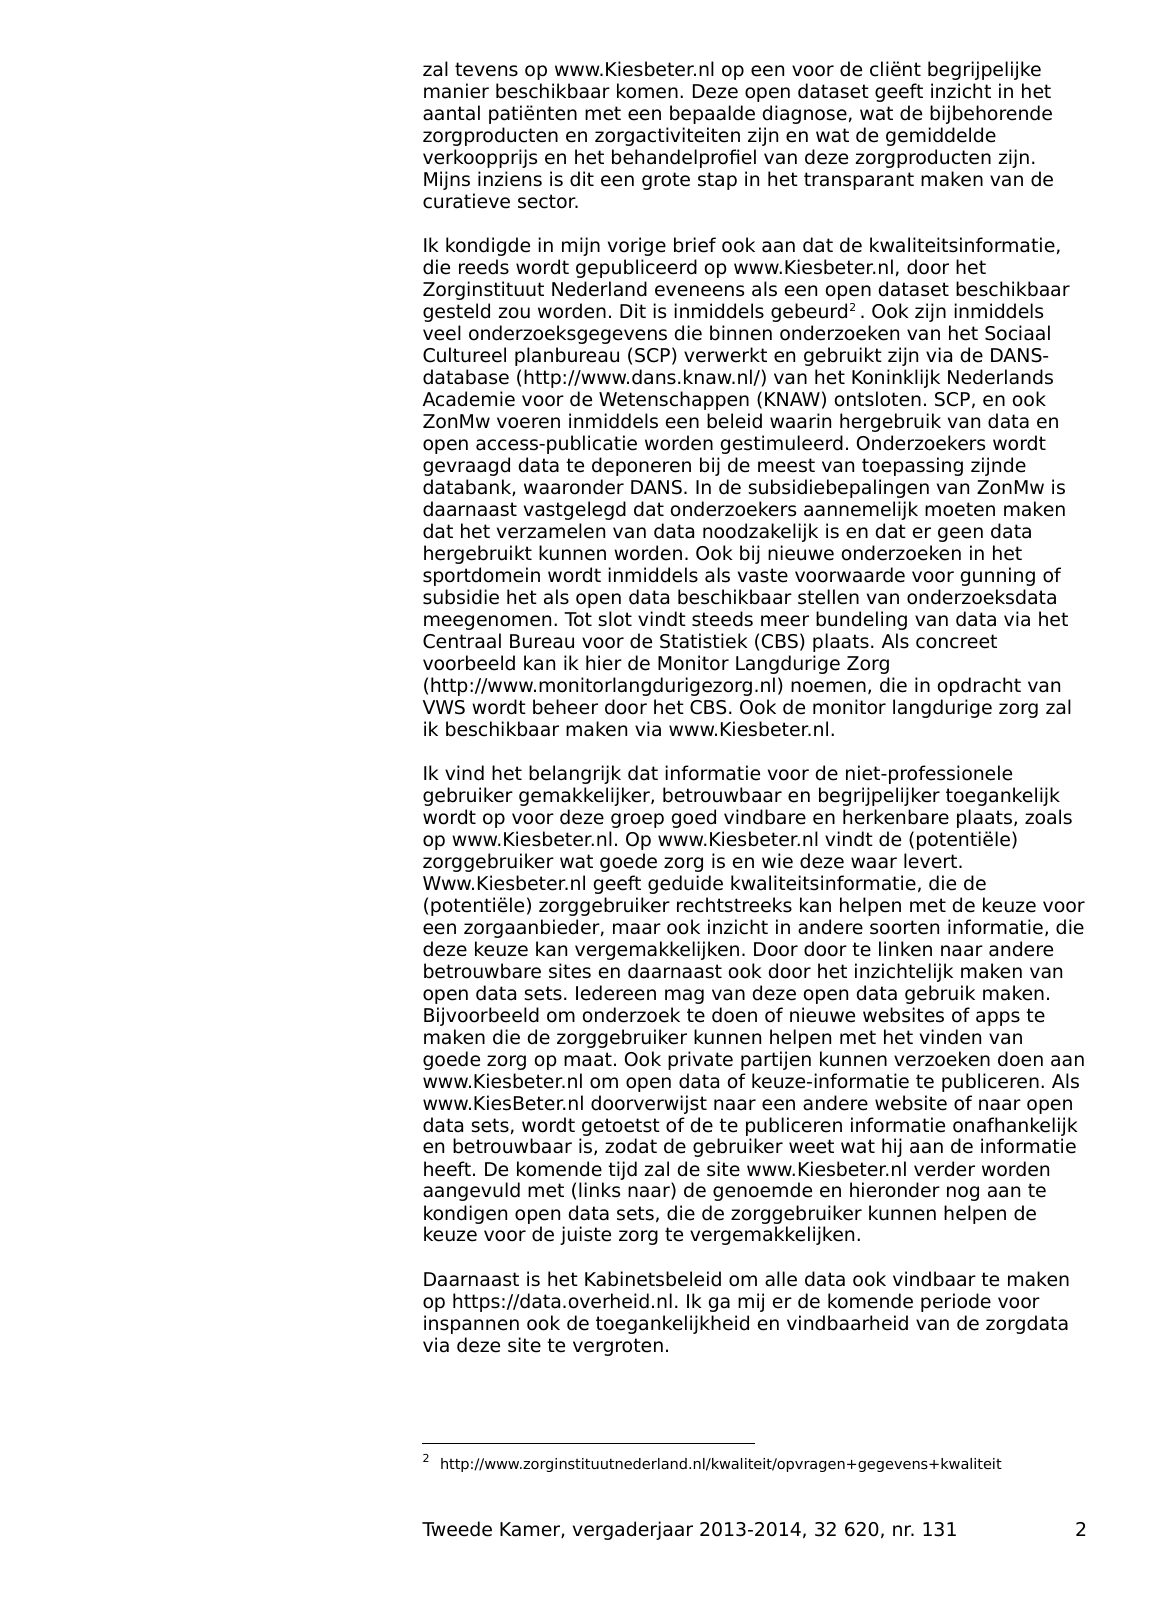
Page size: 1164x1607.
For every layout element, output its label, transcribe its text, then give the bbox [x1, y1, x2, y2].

text http://www.zorginstituutnederland.nl/kwaliteit/opvragen+gegevens+kwaliteit [422, 1452, 1087, 1474]
text Ik kondigde in mijn vorige brief ook aan dat de kwaliteitsinformatie, die reeds wordt gepubliceerd op www.Kiesbeter.nl, door het Zorginstituut Nederland eveneens als een open dataset beschikbaar gesteld zou worden. Dit is inmiddels gebeurd. Ook zijn inmiddels veel onderzoeksgegevens die binnen onderzoeken van het Sociaal Cultureel planbureau (SCP) verwerkt en gebruikt zijn via de DANS-database (http://www.dans.knaw.nl/) van het Koninklijk Nederlands Academie voor de Wetenschappen (KNAW) ontsloten. SCP, en ook ZonMw voeren inmiddels een beleid waarin hergebruik van data en open access-publicatie worden gestimuleerd. Onderzoekers wordt gevraagd data te deponeren bij de meest van toepassing zijnde databank, waaronder DANS. In de subsidiebepalingen van ZonMw is daarnaast vastgelegd dat onderzoekers aannemelijk moeten maken dat het verzamelen van data noodzakelijk is en dat er geen data hergebruikt kunnen worden. Ook bij nieuwe onderzoeken in het sportdomein wordt inmiddels als vaste voorwaarde voor gunning of subsidie het als open data beschikbaar stellen van onderzoeksdata meegenomen. Tot slot vindt steeds meer bundeling van data via het Centraal Bureau voor de Statistiek (CBS) plaats. Als concreet voorbeeld kan ik hier de Monitor Langdurige Zorg (http://www.monitorlangdurigezorg.nl) noemen, die in opdracht van VWS wordt beheer door het CBS. Ook de monitor langdurige zorg zal ik beschikbaar maken via www.Kiesbeter.nl. [422, 235, 1087, 741]
text zal tevens op www.Kiesbeter.nl op een voor de cliënt begrijpelijke manier beschikbaar komen. Deze open dataset geeft inzicht in het aantal patiënten met een bepaalde diagnose, wat de bijbehorende zorgproducten en zorgactiviteiten zijn en wat de gemiddelde verkoopprijs en het behandelprofiel van deze zorgproducten zijn. Mijns inziens is dit een grote stap in het transparant maken van de curatieve sector. [422, 59, 1087, 213]
text Daarnaast is het Kabinetsbeleid om alle data ook vindbaar te maken op https://data.overheid.nl. Ik ga mij er de komende periode voor inspannen ook de toegankelijkheid en vindbaarheid van de zorgdata via deze site te vergroten. [422, 1268, 1087, 1356]
text Ik vind het belangrijk dat informatie voor de niet-professionele gebruiker gemakkelijker, betrouwbaar en begrijpelijker toegankelijk wordt op voor deze groep goed vindbare en herkenbare plaats, zoals op www.Kiesbeter.nl. Op www.Kiesbeter.nl vindt de (potentiële) zorggebruiker wat goede zorg is en wie deze waar levert. Www.Kiesbeter.nl geeft geduide kwaliteitsinformatie, die de (potentiële) zorggebruiker rechtstreeks kan helpen met de keuze voor een zorgaanbieder, maar ook inzicht in andere soorten informatie, die deze keuze kan vergemakkelijken. Door door te linken naar andere betrouwbare sites en daarnaast ook door het inzichtelijk maken van open data sets. Iedereen mag van deze open data gebruik maken. Bijvoorbeeld om onderzoek te doen of nieuwe websites of apps te maken die de zorggebruiker kunnen helpen met het vinden van goede zorg op maat. Ook private partijen kunnen verzoeken doen aan www.Kiesbeter.nl om open data of keuze-informatie te publiceren. Als www.KiesBeter.nl doorverwijst naar een andere website of naar open data sets, wordt getoetst of de te publiceren informatie onafhankelijk en betrouwbaar is, zodat de gebruiker weet wat hij aan de informatie heeft. De komende tijd zal de site www.Kiesbeter.nl verder worden aangevuld met (links naar) de genoemde en hieronder nog aan te kondigen open data sets, die de zorggebruiker kunnen helpen de keuze voor de juiste zorg te vergemakkelijken. [422, 763, 1087, 1246]
